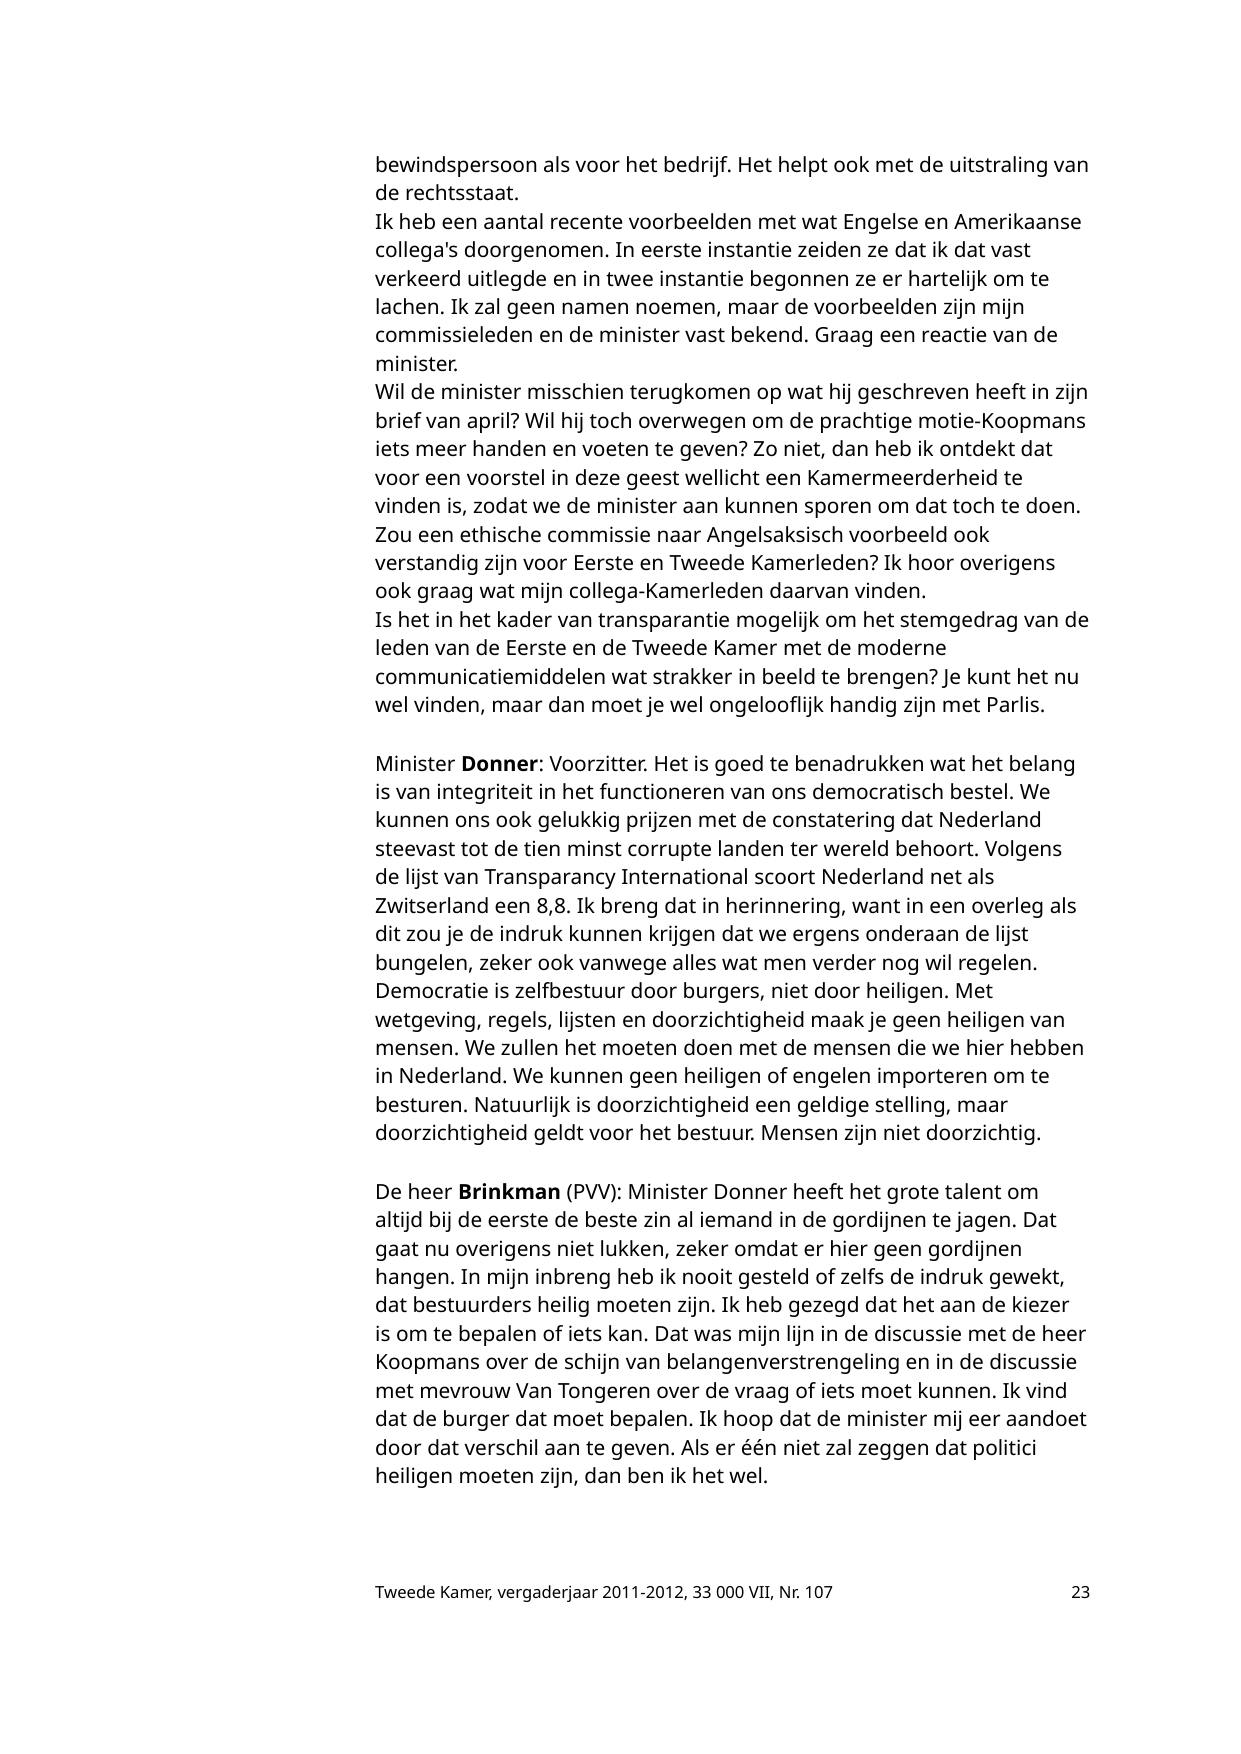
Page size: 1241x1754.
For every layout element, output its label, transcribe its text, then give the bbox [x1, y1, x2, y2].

text Ik heb een aantal recente voorbeelden met wat Engelse en Amerikaanse collega's doorgenomen. In eerste instantie zeiden ze dat ik dat vast verkeerd uitlegde en in twee instantie begonnen ze er hartelijk om te lachen. Ik zal geen namen noemen, maar de voorbeelden zijn mijn commissieleden en de minister vast bekend. Graag een reactie van de minister. [375, 207, 1090, 377]
text De heer Brinkman (PVV): Minister Donner heeft het grote talent om altijd bij de eerste de beste zin al iemand in de gordijnen te jagen. Dat gaat nu overigens niet lukken, zeker omdat er hier geen gordijnen hangen. In mijn inbreng heb ik nooit gesteld of zelfs de indruk gewekt, dat bestuurders heilig moeten zijn. Ik heb gezegd dat het aan de kiezer is om te bepalen of iets kan. Dat was mijn lijn in de discussie met de heer Koopmans over de schijn van belangenverstrengeling en in de discussie met mevrouw Van Tongeren over de vraag of iets moet kunnen. Ik vind dat de burger dat moet bepalen. Ik hoop dat de minister mij eer aandoet door dat verschil aan te geven. Als er één niet zal zeggen dat politici heiligen moeten zijn, dan ben ik het wel. [375, 1177, 1090, 1490]
text Minister Donner: Voorzitter. Het is goed te benadrukken wat het belang is van integriteit in het functioneren van ons democratisch bestel. We kunnen ons ook gelukkig prijzen met de constatering dat Nederland steevast tot de tien minst corrupte landen ter wereld behoort. Volgens de lijst van Transparancy International scoort Nederland net als Zwitserland een 8,8. Ik breng dat in herinnering, want in een overleg als dit zou je de indruk kunnen krijgen dat we ergens onderaan de lijst bungelen, zeker ook vanwege alles wat men verder nog wil regelen. Democratie is zelfbestuur door burgers, niet door heiligen. Met wetgeving, regels, lijsten en doorzichtigheid maak je geen heiligen van mensen. We zullen het moeten doen met de mensen die we hier hebben in Nederland. We kunnen geen heiligen of engelen importeren om te besturen. Natuurlijk is doorzichtigheid een geldige stelling, maar doorzichtigheid geldt voor het bestuur. Mensen zijn niet doorzichtig. [375, 749, 1090, 1147]
text Zou een ethische commissie naar Angelsaksisch voorbeeld ook verstandig zijn voor Eerste en Tweede Kamerleden? Ik hoor overigens ook graag wat mijn collega-Kamerleden daarvan vinden. [375, 520, 1090, 605]
text bewindspersoon als voor het bedrijf. Het helpt ook met de uitstraling van de rechtsstaat. [375, 150, 1090, 207]
text Is het in het kader van transparantie mogelijk om het stemgedrag van de leden van de Eerste en de Tweede Kamer met de moderne communicatiemiddelen wat strakker in beeld te brengen? Je kunt het nu wel vinden, maar dan moet je wel ongelooflijk handig zijn met Parlis. [375, 605, 1090, 719]
text Wil de minister misschien terugkomen op wat hij geschreven heeft in zijn brief van april? Wil hij toch overwegen om de prachtige motie-Koopmans iets meer handen en voeten te geven? Zo niet, dan heb ik ontdekt dat voor een voorstel in deze geest wellicht een Kamermeerderheid te vinden is, zodat we de minister aan kunnen sporen om dat toch te doen. [375, 377, 1090, 520]
